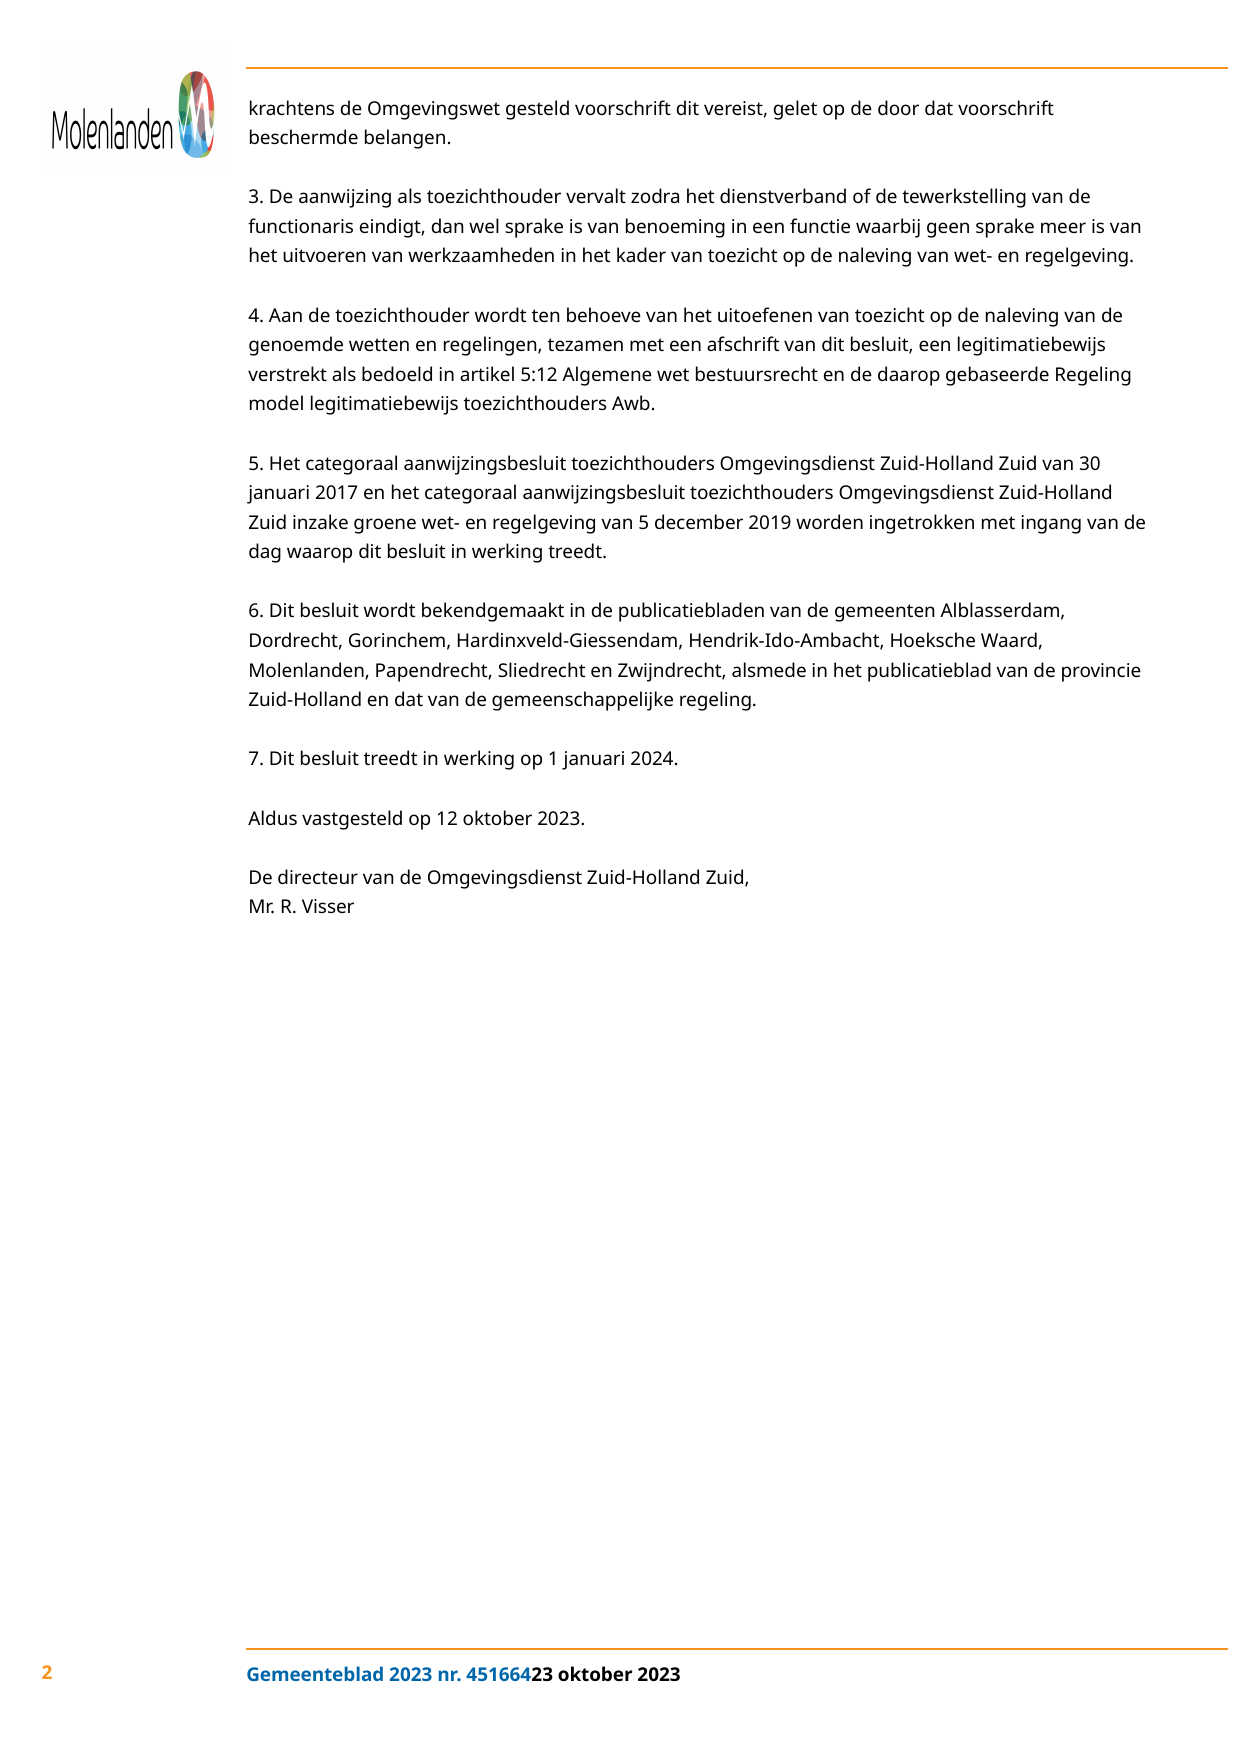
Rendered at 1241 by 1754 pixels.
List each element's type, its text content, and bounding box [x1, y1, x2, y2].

text 4. Aan de toezichthouder wordt ten behoeve van het uitoefenen van toezicht op de naleving van de genoemde wetten en regelingen, tezamen met een afschrift van dit besluit, een legitimatiebewijs verstrekt als bedoeld in artikel 5:12 Algemene wet bestuursrecht en de daarop gebaseerde Regeling model legitimatiebewijs toezichthouders Awb. [248, 302, 1152, 416]
text krachtens de Omgevingswet gesteld voorschrift dit vereist, gelet op de door dat voorschrift beschermde belangen. [248, 95, 1152, 150]
text 6. Dit besluit wordt bekendgemaakt in de publicatiebladen van de gemeenten Alblasserdam, Dordrecht, Gorinchem, Hardinxveld-Giessendam, Hendrik-Ido-Ambacht, Hoeksche Waard, Molenlanden, Papendrecht, Sliedrecht en Zwijndrecht, alsmede in het publicatieblad van de provincie Zuid-Holland en dat van de gemeenschappelijke regeling. [248, 598, 1152, 712]
text 7. Dit besluit treedt in werking op 1 januari 2024. [248, 746, 1152, 771]
text 5. Het categoraal aanwijzingsbesluit toezichthouders Omgevingsdienst Zuid-Holland Zuid van 30 januari 2017 en het categoraal aanwijzingsbesluit toezichthouders Omgevingsdienst Zuid-Holland Zuid inzake groene wet- en regelgeving van 5 december 2019 worden ingetrokken met ingang van de dag waarop dit besluit in werking treedt. [248, 450, 1152, 564]
text De directeur van de Omgevingsdienst Zuid-Holland Zuid, [248, 864, 1152, 890]
text 3. De aanwijzing als toezichthouder vervalt zodra het dienstverband of de tewerkstelling van de functionaris eindigt, dan wel sprake is van benoeming in een functie waarbij geen sprake meer is van het uitvoeren van werkzaamheden in het kader van toezicht op de naleving van wet- en regelgeving. [248, 183, 1152, 268]
text Mr. R. Visser [248, 893, 1152, 919]
text Aldus vastgesteld op 12 oktober 2023. [248, 805, 1152, 831]
picture [41, 47, 231, 172]
